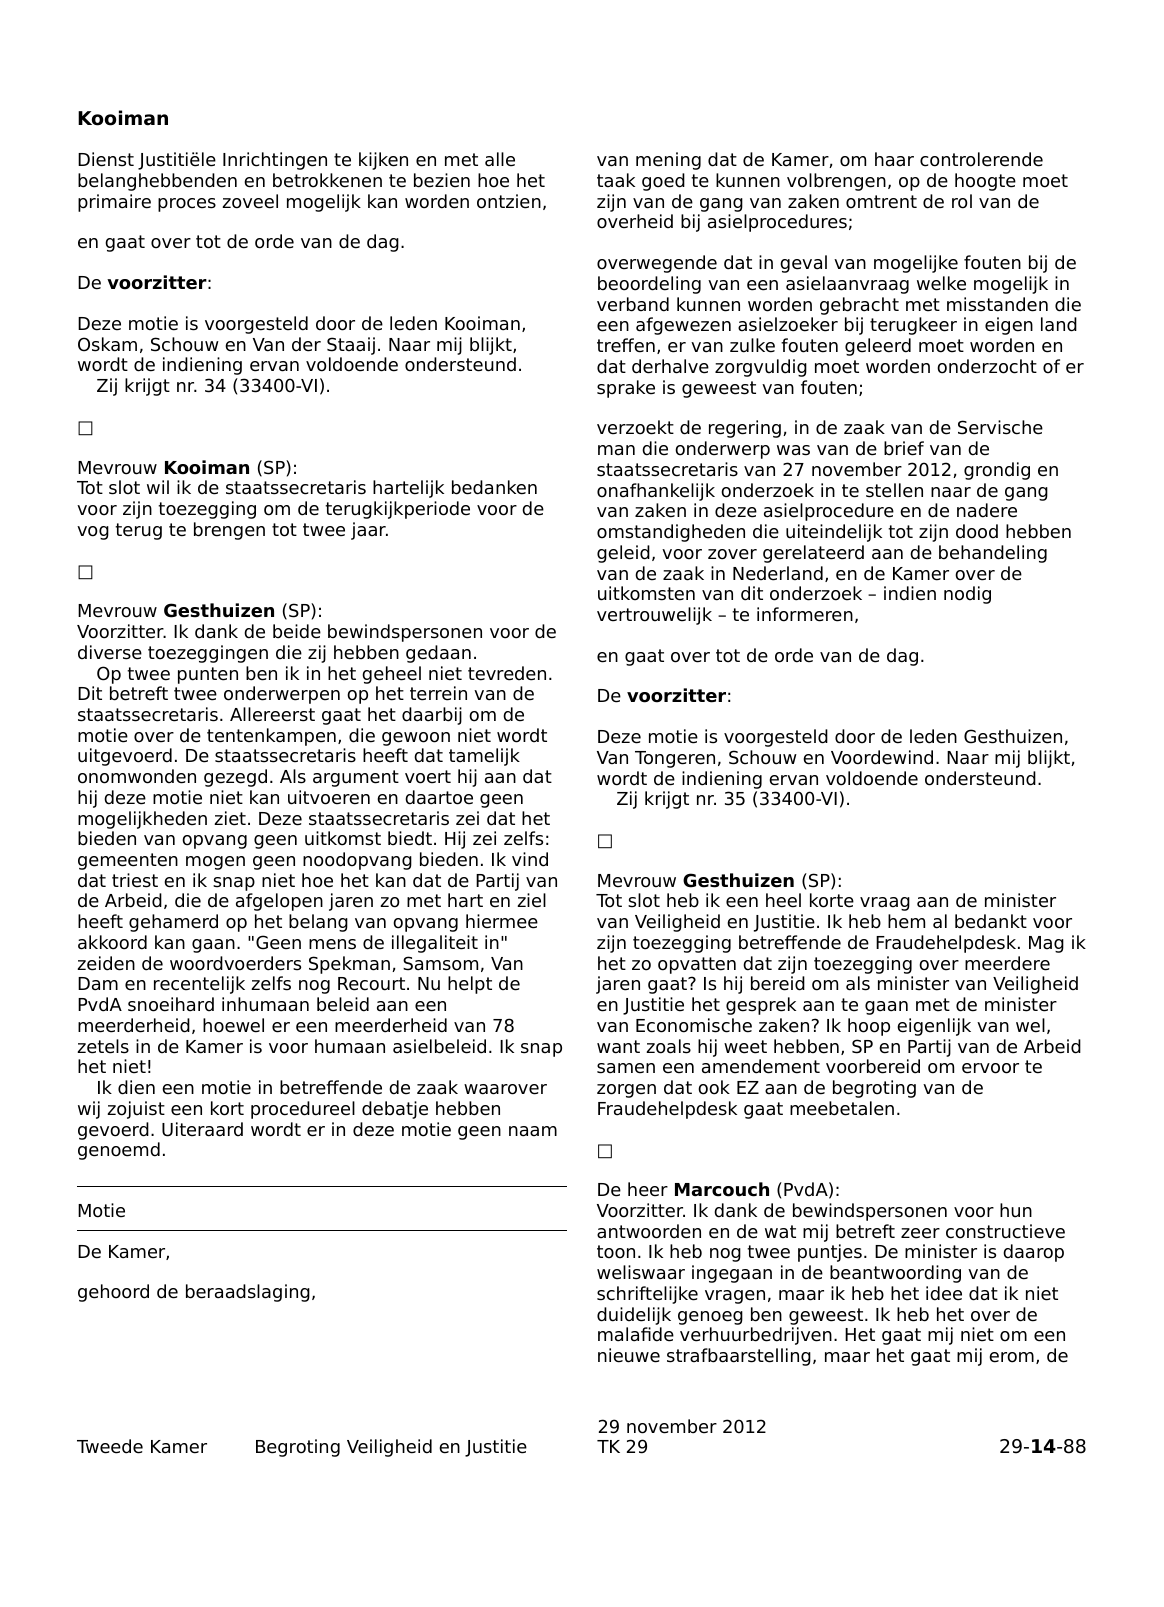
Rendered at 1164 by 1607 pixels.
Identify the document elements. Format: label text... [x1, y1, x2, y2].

text Deze motie is voorgesteld door de leden Kooiman, Oskam, Schouw en Van der Staaij. Naar mij blijkt, wordt de indiening ervan voldoende ondersteund. [77, 314, 567, 376]
text Motie [77, 1201, 567, 1221]
text De voorzitter: [596, 686, 1087, 707]
text □ [77, 417, 567, 437]
text □ [77, 560, 567, 581]
text Zij krijgt nr. 34 (33400-VI). [77, 376, 567, 397]
text Mevrouw Kooiman (SP): [77, 457, 567, 478]
text De heer Marcouch (PvdA): [596, 1180, 1087, 1201]
text □ [596, 1139, 1087, 1160]
text verzoekt de regering, in de zaak van de Servische man die onderwerp was van de brief van de staatssecretaris van 27 november 2012, grondig en onafhankelijk onderzoek in te stellen naar de gang van zaken in deze asielprocedure en de nadere omstandigheden die uiteindelijk tot zijn dood hebben geleid, voor zover gerelateerd aan de behandeling van de zaak in Nederland, en de Kamer over de uitkomsten van dit onderzoek – indien nodig vertrouwelijk – te informeren, [596, 418, 1087, 626]
text De Kamer, [77, 1241, 567, 1262]
text Voorzitter. Ik dank de bewindspersonen voor hun antwoorden en de wat mij betreft zeer constructieve toon. Ik heb nog twee puntjes. De minister is daarop weliswaar ingegaan in de beantwoording van de schriftelijke vragen, maar ik heb het idee dat ik niet duidelijk genoeg ben geweest. Ik heb het over de malafide verhuurbedrijven. Het gaat mij niet om een nieuwe strafbaarstelling, maar het gaat mij erom, de [596, 1201, 1087, 1367]
text Mevrouw Gesthuizen (SP): [77, 601, 567, 622]
text Deze motie is voorgesteld door de leden Gesthuizen, Van Tongeren, Schouw en Voordewind. Naar mij blijkt, wordt de indiening ervan voldoende ondersteund. [596, 727, 1087, 789]
text Tot slot wil ik de staatssecretaris hartelijk bedanken voor zijn toezegging om de terugkijkperiode voor de vog terug te brengen tot twee jaar. [77, 478, 567, 540]
text De voorzitter: [77, 273, 567, 294]
text overwegende dat in geval van mogelijke fouten bij de beoordeling van een asielaanvraag welke mogelijk in verband kunnen worden gebracht met misstanden die een afgewezen asielzoeker bij terugkeer in eigen land treffen, er van zulke fouten geleerd moet worden en dat derhalve zorgvuldig moet worden onderzocht of er sprake is geweest van fouten; [596, 253, 1087, 398]
text Zij krijgt nr. 35 (33400-VI). [596, 789, 1087, 810]
text Voorzitter. Ik dank de beide bewindspersonen voor de diverse toezeggingen die zij hebben gedaan. [77, 622, 567, 663]
text □ [596, 830, 1087, 851]
text van mening dat de Kamer, om haar controlerende taak goed te kunnen volbrengen, op de hoogte moet zijn van de gang van zaken omtrent de rol van de overheid bij asielprocedures; [596, 150, 1087, 233]
text en gaat over tot de orde van de dag. [77, 232, 567, 253]
text Mevrouw Gesthuizen (SP): [596, 871, 1087, 891]
text gehoord de beraadslaging, [77, 1282, 567, 1303]
text Dienst Justitiële Inrichtingen te kijken en met alle belanghebbenden en betrokkenen te bezien hoe het primaire proces zoveel mogelijk kan worden ontzien, [77, 150, 567, 212]
text Ik dien een motie in betreffende de zaak waarover wij zojuist een kort procedureel debatje hebben gevoerd. Uiteraard wordt er in deze motie geen naam genoemd. [77, 1078, 567, 1161]
text en gaat over tot de orde van de dag. [596, 646, 1087, 666]
text Op twee punten ben ik in het geheel niet tevreden. Dit betreft twee onderwerpen op het terrein van de staatssecretaris. Allereerst gaat het daarbij om de motie over de tentenkampen, die gewoon niet wordt uitgevoerd. De staatssecretaris heeft dat tamelijk onomwonden gezegd. Als argument voert hij aan dat hij deze motie niet kan uitvoeren en daartoe geen mogelijkheden ziet. Deze staatssecretaris zei dat het bieden van opvang geen uitkomst biedt. Hij zei zelfs: gemeenten mogen geen noodopvang bieden. Ik vind dat triest en ik snap niet hoe het kan dat de Partij van de Arbeid, die de afgelopen jaren zo met hart en ziel heeft gehamerd op het belang van opvang hiermee akkoord kan gaan. "Geen mens de illegaliteit in" zeiden de woordvoerders Spekman, Samsom, Van Dam en recentelijk zelfs nog Recourt. Nu helpt de PvdA snoeihard inhumaan beleid aan een meerderheid, hoewel er een meerderheid van 78 zetels in de Kamer is voor humaan asielbeleid. Ik snap het niet! [77, 663, 567, 1078]
text Tot slot heb ik een heel korte vraag aan de minister van Veiligheid en Justitie. Ik heb hem al bedankt voor zijn toezegging betreffende de Fraudehelpdesk. Mag ik het zo opvatten dat zijn toezegging over meerdere jaren gaat? Is hij bereid om als minister van Veiligheid en Justitie het gesprek aan te gaan met de minister van Economische zaken? Ik hoop eigenlijk van wel, want zoals hij weet hebben, SP en Partij van de Arbeid samen een amendement voorbereid om ervoor te zorgen dat ook EZ aan de begroting van de Fraudehelpdesk gaat meebetalen. [596, 891, 1087, 1119]
